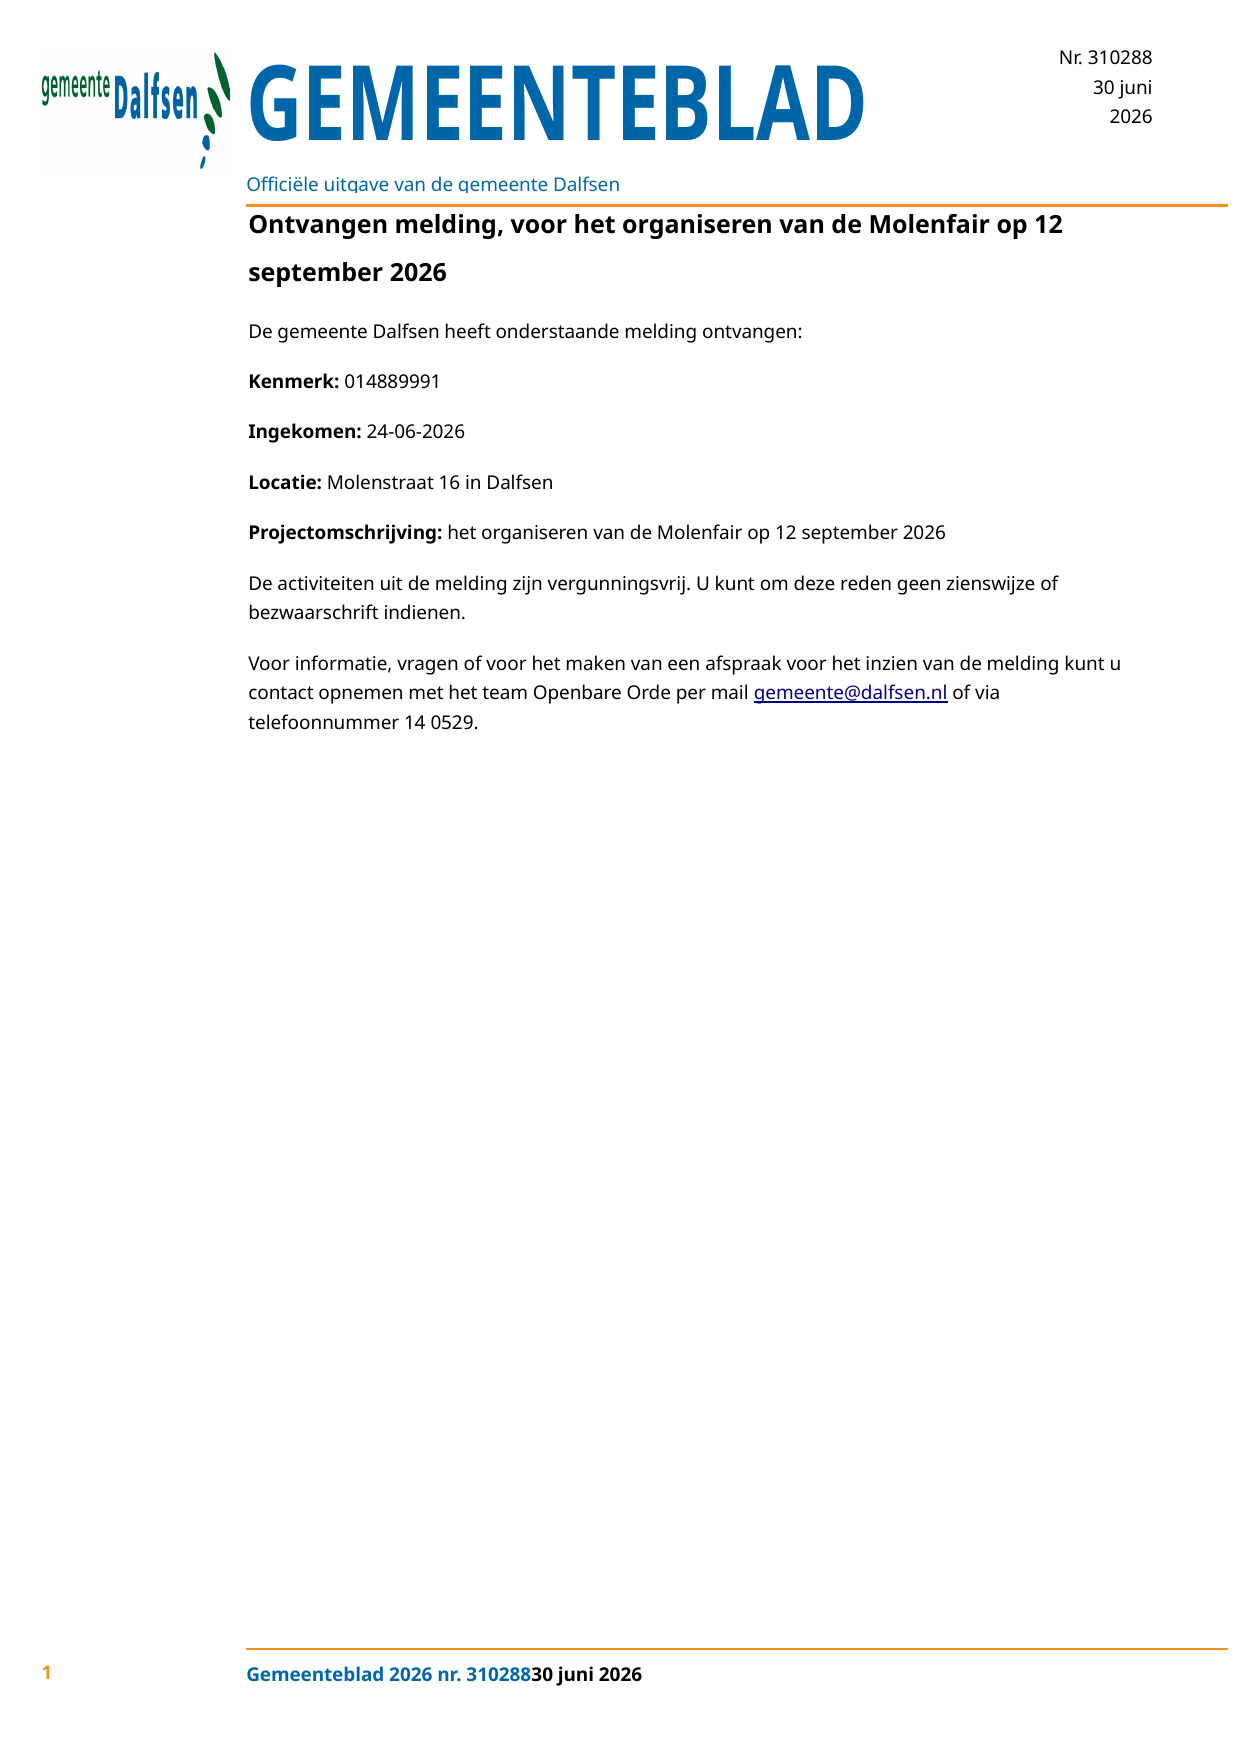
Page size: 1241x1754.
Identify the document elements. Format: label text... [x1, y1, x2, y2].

text Locatie: Molenstraat 16 in Dalfsen [248, 469, 1152, 495]
text De activiteiten uit de melding zijn vergunningsvrij. U kunt om deze reden geen zienswijze of bezwaarschrift indienen. [248, 570, 1152, 625]
text Kenmerk: 014889991 [248, 368, 1152, 394]
text Projectomschrijving: het organiseren van de Molenfair op 12 september 2026 [248, 519, 1152, 545]
text Voor informatie, vragen of voor het maken van een afspraak voor het inzien van de melding kunt u contact opnemen met het team Openbare Orde per mail gemeente@dalfsen.nl of via telefoonnummer 14 0529. [248, 650, 1152, 735]
text Ingekomen: 24-06-2026 [248, 419, 1152, 444]
picture [41, 47, 231, 172]
text Ontvangen melding, voor het organiseren van de Molenfair op 12 september 2026 [248, 207, 1152, 288]
text De gemeente Dalfsen heeft onderstaande melding ontvangen: [248, 318, 1152, 344]
